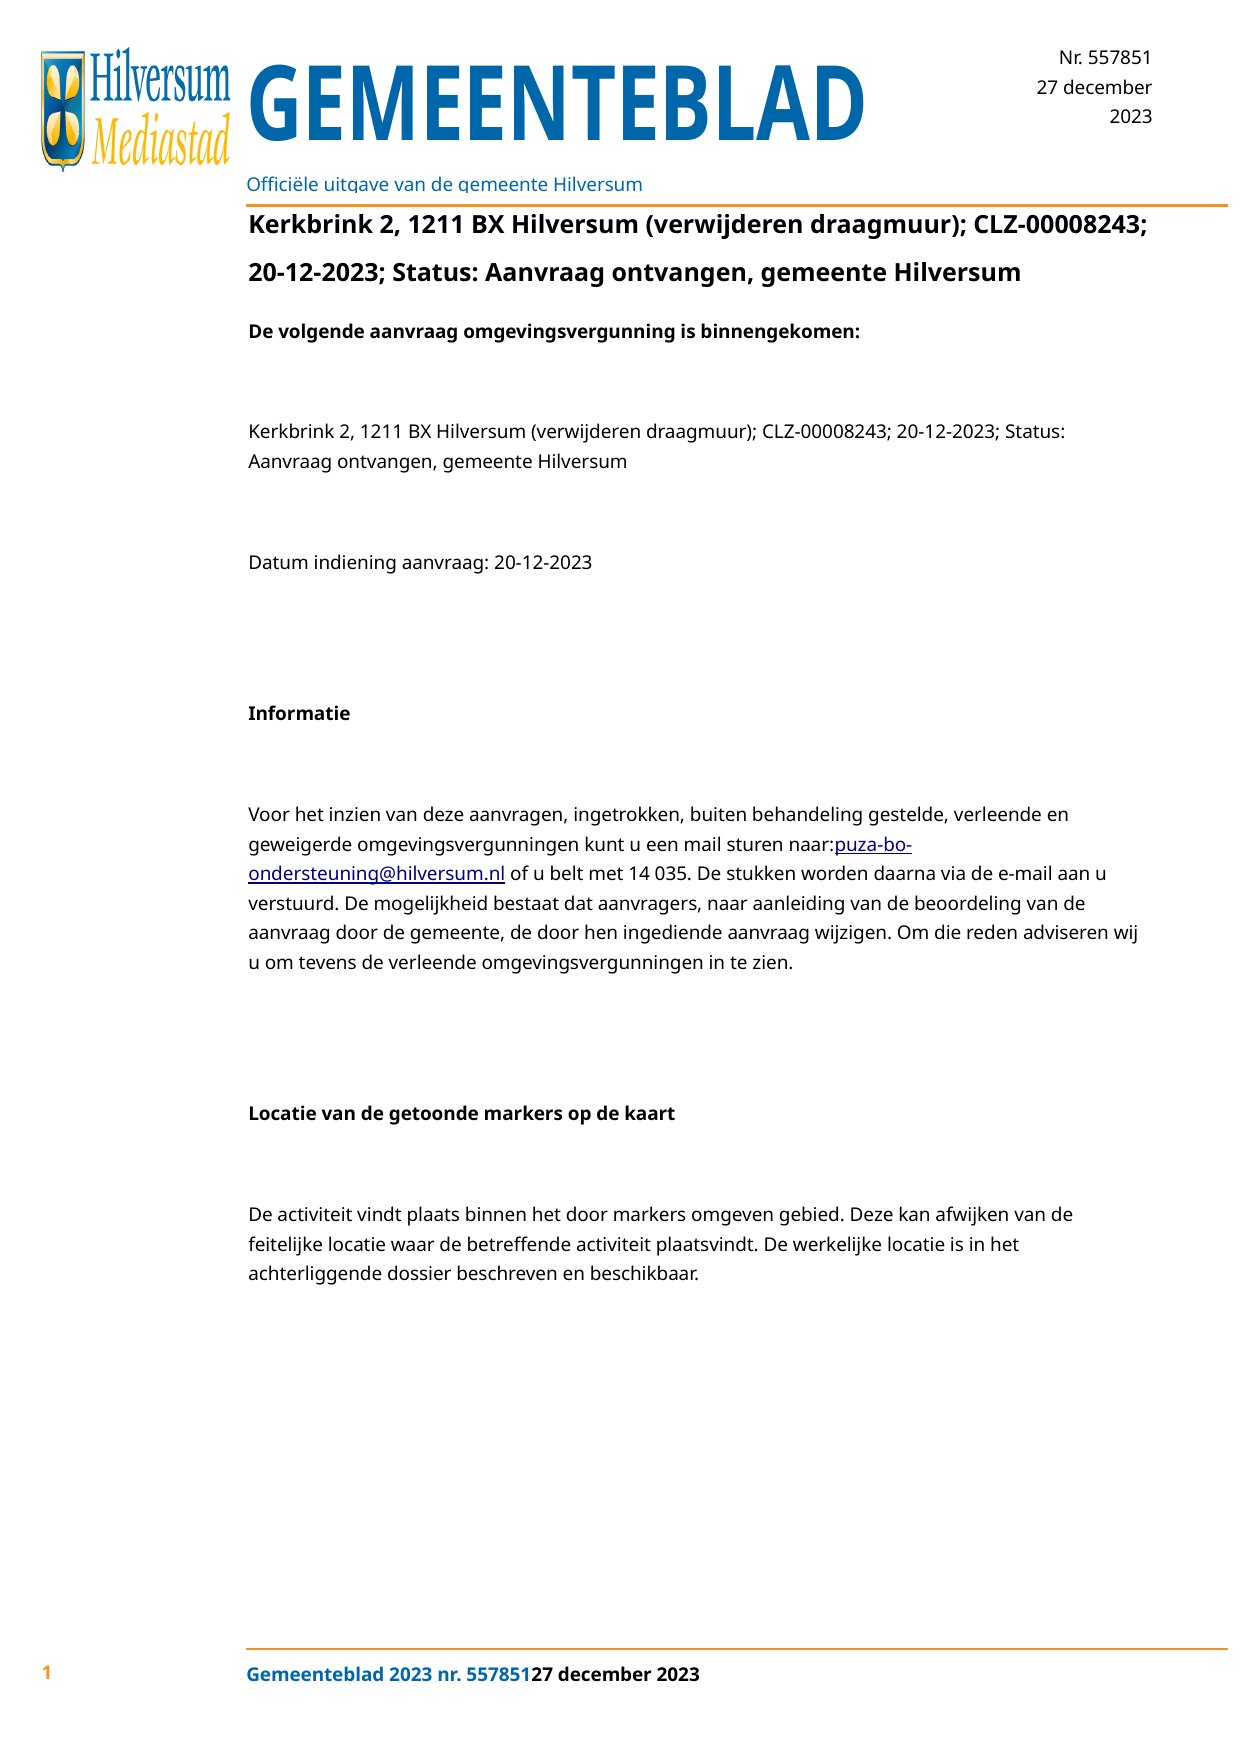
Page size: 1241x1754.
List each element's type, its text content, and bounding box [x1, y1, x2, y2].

text Kerkbrink 2, 1211 BX Hilversum (verwijderen draagmuur); CLZ-00008243; 20-12-2023; Status: Aanvraag ontvangen, gemeente Hilversum [248, 419, 1152, 474]
picture [41, 47, 231, 172]
text De activiteit vindt plaats binnen het door markers omgeven gebied. Deze kan afwijken van de feitelijke locatie waar de betreffende activiteit plaatsvindt. De werkelijke locatie is in het achterliggende dossier beschreven en beschikbaar. [248, 1201, 1152, 1286]
text Datum indiening aanvraag: 20-12-2023 [248, 549, 1152, 575]
text Voor het inzien van deze aanvragen, ingetrokken, buiten behandeling gestelde, verleende en geweigerde omgevingsvergunningen kunt u een mail sturen naar:puza-bo-ondersteuning@hilversum.nl of u belt met 14 035. De stukken worden daarna via de e-mail aan u verstuurd. De mogelijkheid bestaat dat aanvragers, naar aanleiding van de beoordeling van de aanvraag door de gemeente, de door hen ingediende aanvraag wijzigen. Om die reden adviseren wij u om tevens de verleende omgevingsvergunningen in te zien. [248, 801, 1152, 975]
text De volgende aanvraag omgevingsvergunning is binnengekomen: [248, 318, 1152, 344]
text Kerkbrink 2, 1211 BX Hilversum (verwijderen draagmuur); CLZ-00008243; 20-12-2023; Status: Aanvraag ontvangen, gemeente Hilversum [248, 207, 1152, 288]
text Informatie [248, 700, 1152, 726]
text Locatie van de getoonde markers op de kaart [248, 1100, 1152, 1126]
